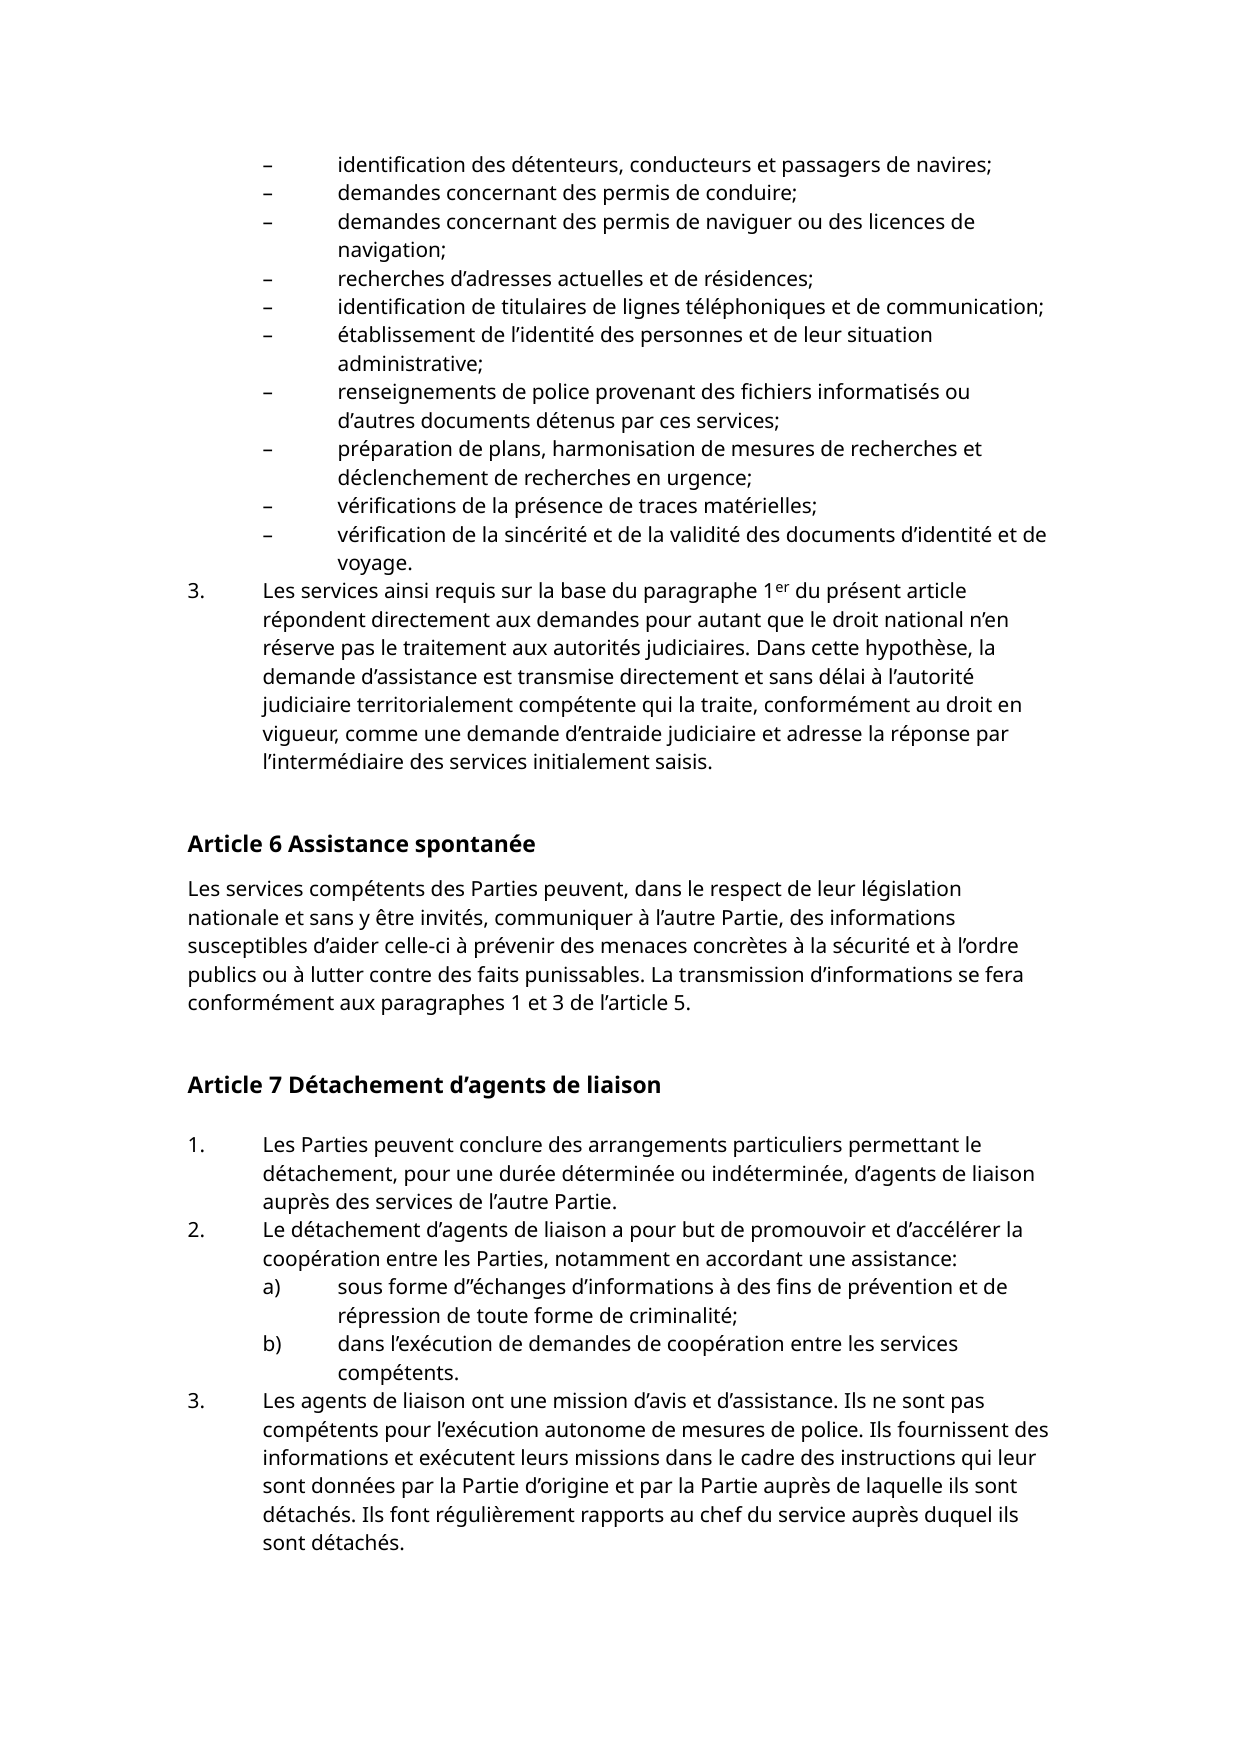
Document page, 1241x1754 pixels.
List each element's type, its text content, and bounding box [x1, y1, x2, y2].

list demandes concernant des permis de naviguer ou des licences de navigation; [262, 207, 1053, 264]
list demandes concernant des permis de conduire; [262, 178, 1053, 207]
list Les Parties peuvent conclure des arrangements particuliers permettant le détachement, pour une durée déterminée ou indéterminée, d’agents de liaison auprès des services de l’autre Partie. [187, 1130, 1053, 1216]
list Les agents de liaison ont une mission d’avis et d’assistance. Ils ne sont pas compétents pour l’exécution autonome de mesures de police. Ils fournissent des informations et exécutent leurs missions dans le cadre des instructions qui leur sont données par la Partie d’origine et par la Partie auprès de laquelle ils sont détachés. Ils font régulièrement rapports au chef du service auprès duquel ils sont détachés. [187, 1386, 1053, 1557]
subtitle Article 7 Détachement d’agents de liaison [187, 1069, 1053, 1100]
list identification des détenteurs, conducteurs et passagers de navires; [262, 150, 1053, 178]
list préparation de plans, harmonisation de mesures de recherches et déclenchement de recherches en urgence; [262, 434, 1053, 491]
list Le détachement d’agents de liaison a pour but de promouvoir et d’accélérer la coopération entre les Parties, notamment en accordant une assistance: [187, 1216, 1053, 1272]
subtitle Article 6 Assistance spontanée [187, 828, 1053, 859]
list recherches d’adresses actuelles et de résidences; [262, 264, 1053, 292]
list vérifications de la présence de traces matérielles; [262, 491, 1053, 520]
list sous forme d”échanges d’informations à des fins de prévention et de répression de toute forme de criminalité; [262, 1272, 1053, 1329]
list vérification de la sincérité et de la validité des documents d’identité et de voyage. [262, 520, 1053, 577]
list Les services ainsi requis sur la base du paragraphe 1er du présent article répondent directement aux demandes pour autant que le droit national n’en réserve pas le traitement aux autorités judiciaires. Dans cette hypothèse, la demande d’assistance est transmise directement et sans délai à l’autorité judiciaire territorialement compétente qui la traite, conformément au droit en vigueur, comme une demande d’entraide judiciaire et adresse la réponse par l’intermédiaire des services initialement saisis. [187, 577, 1053, 776]
list renseignements de police provenant des fichiers informatisés ou d’autres documents détenus par ces services; [262, 377, 1053, 434]
text Les services compétents des Parties peuvent, dans le respect de leur législation nationale et sans y être invités, communiquer à l’autre Partie, des informations susceptibles d’aider celle-ci à prévenir des menaces concrètes à la sécurité et à l’ordre publics ou à lutter contre des faits punissables. La transmission d’informations se fera conformément aux paragraphes 1 et 3 de l’article 5. [187, 874, 1053, 1017]
list établissement de l’identité des personnes et de leur situation administrative; [262, 321, 1053, 377]
list dans l’exécution de demandes de coopération entre les services compétents. [262, 1329, 1053, 1386]
list identification de titulaires de lignes téléphoniques et de communication; [262, 292, 1053, 321]
